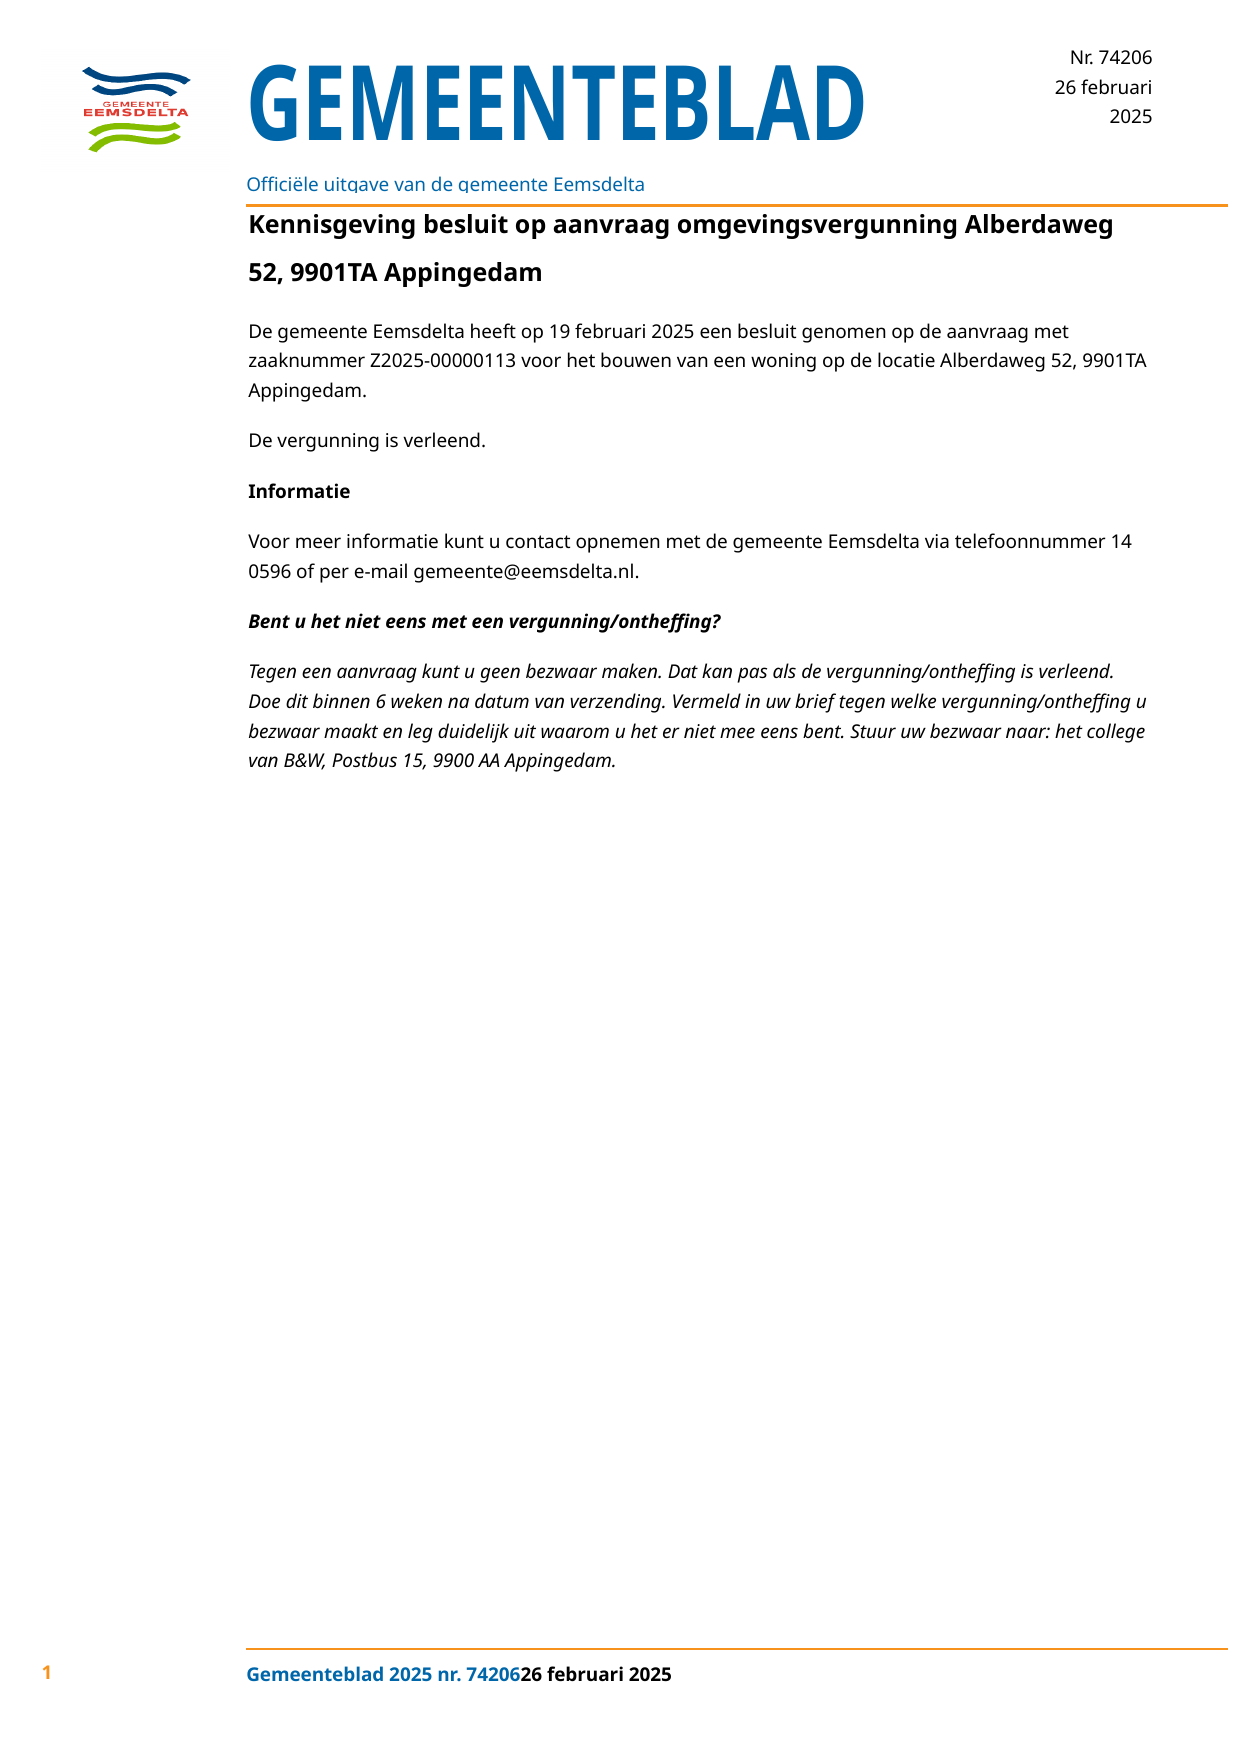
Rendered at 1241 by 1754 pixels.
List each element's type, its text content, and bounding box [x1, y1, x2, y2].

text Bent u het niet eens met een vergunning/ontheffing? [248, 608, 1152, 634]
text De vergunning is verleend. [248, 427, 1152, 453]
text Kennisgeving besluit op aanvraag omgevingsvergunning Alberdaweg 52, 9901TA Appingedam [248, 207, 1152, 288]
picture [41, 47, 231, 172]
text De gemeente Eemsdelta heeft op 19 februari 2025 een besluit genomen op de aanvraag met zaaknummer Z2025-00000113 voor het bouwen van een woning op de locatie Alberdaweg 52, 9901TA Appingedam. [248, 318, 1152, 403]
text Informatie [248, 478, 1152, 504]
text Voor meer informatie kunt u contact opnemen met de gemeente Eemsdelta via telefoonnummer 14 0596 of per e-mail gemeente@eemsdelta.nl. [248, 528, 1152, 584]
text Tegen een aanvraag kunt u geen bezwaar maken. Dat kan pas als de vergunning/ontheffing is verleend. Doe dit binnen 6 weken na datum van verzending. Vermeld in uw brief tegen welke vergunning/ontheffing u bezwaar maakt en leg duidelijk uit waarom u het er niet mee eens bent. Stuur uw bezwaar naar: het college van B&W, Postbus 15, 9900 AA Appingedam. [248, 659, 1152, 773]
